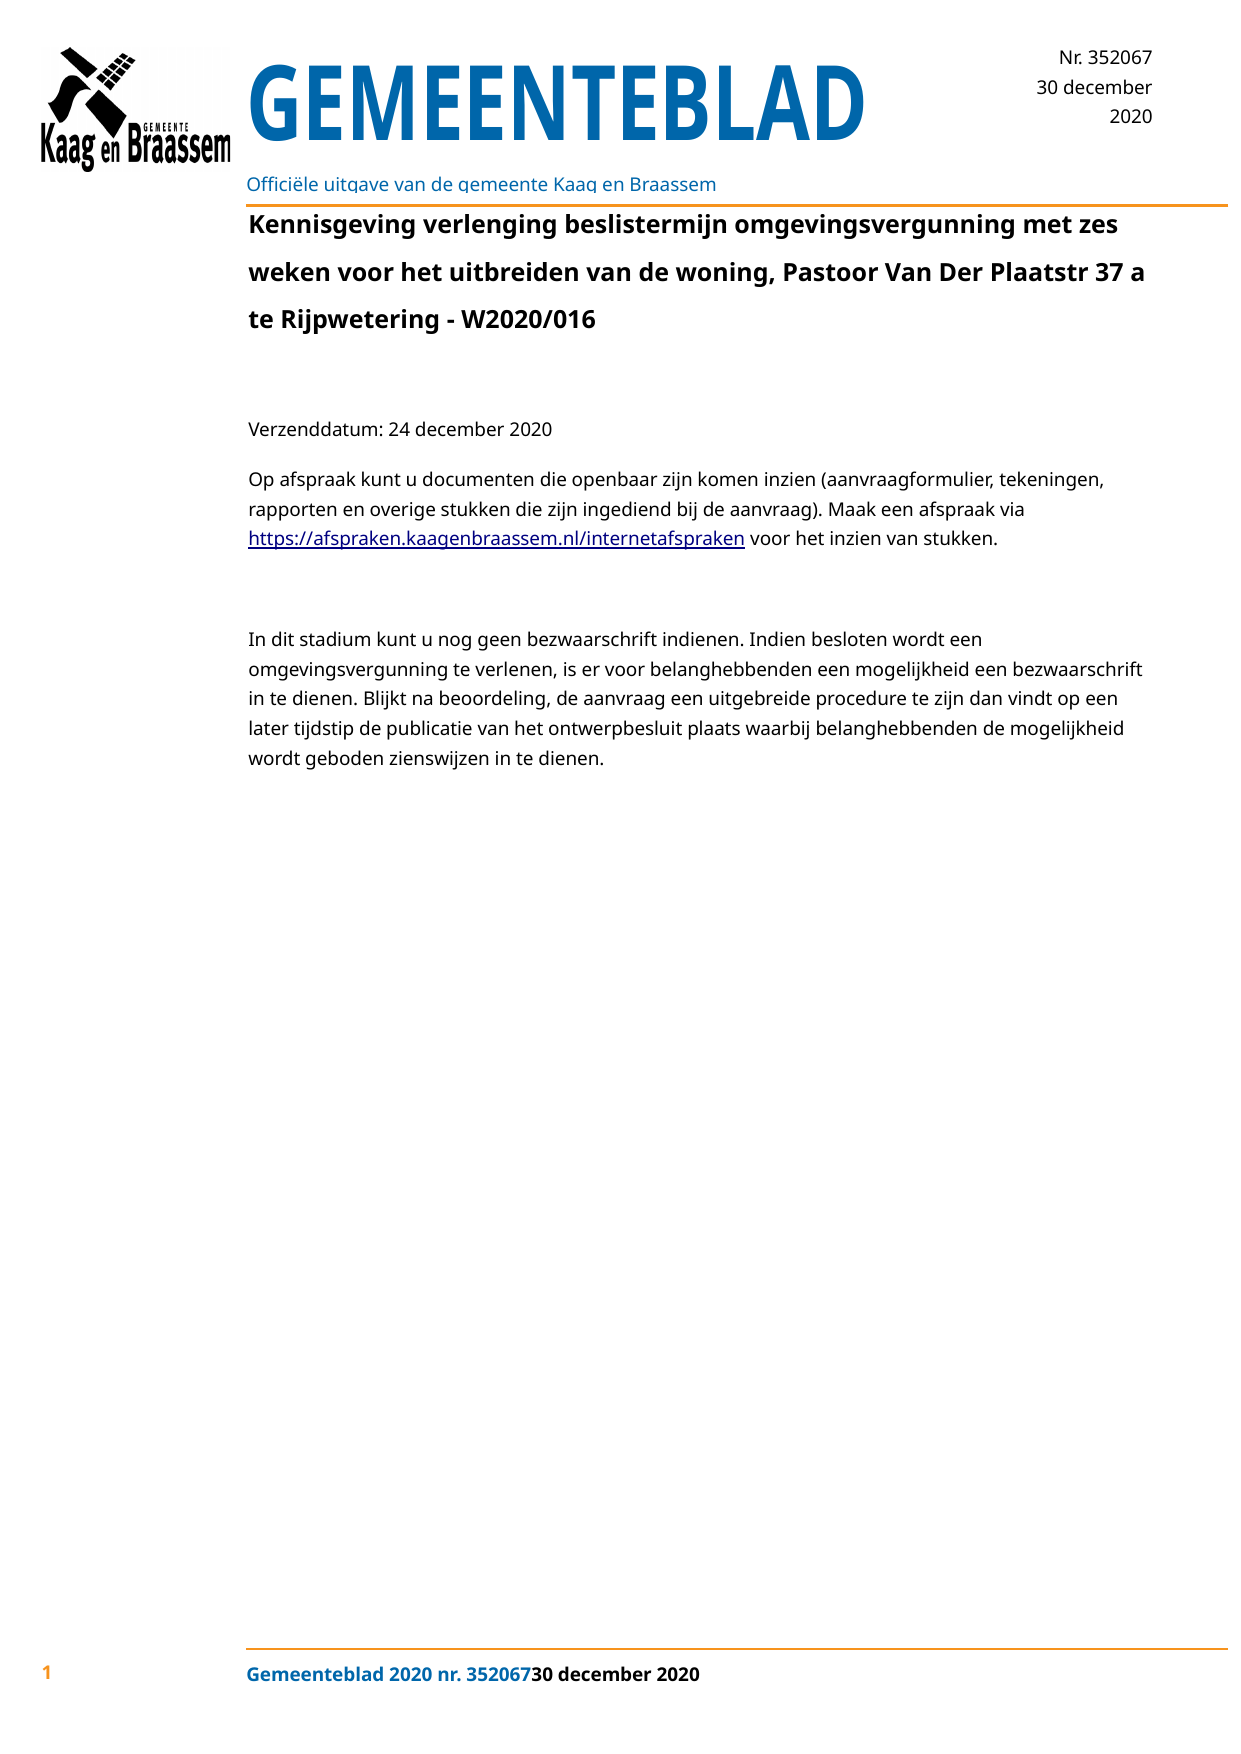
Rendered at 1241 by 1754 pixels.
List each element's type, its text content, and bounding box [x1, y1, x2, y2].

text Verzenddatum: 24 december 2020 [248, 416, 1152, 442]
picture [41, 47, 231, 172]
text Op afspraak kunt u documenten die openbaar zijn komen inzien (aanvraagformulier, tekeningen, rapporten en overige stukken die zijn ingediend bij de aanvraag). Maak een afspraak via https://afspraken.kaagenbraassem.nl/internetafspraken voor het inzien van stukken. [248, 466, 1152, 551]
text Kennisgeving verlenging beslistermijn omgevingsvergunning met zes weken voor het uitbreiden van de woning, Pastoor Van Der Plaatstr 37 a te Rijpwetering - W2020/016 [248, 207, 1152, 336]
text In dit stadium kunt u nog geen bezwaarschrift indienen. Indien besloten wordt een omgevingsvergunning te verlenen, is er voor belanghebbenden een mogelijkheid een bezwaarschrift in te dienen. Blijkt na beoordeling, de aanvraag een uitgebreide procedure te zijn dan vindt op een later tijdstip de publicatie van het ontwerpbesluit plaats waarbij belanghebbenden de mogelijkheid wordt geboden zienswijzen in te dienen. [248, 626, 1152, 770]
